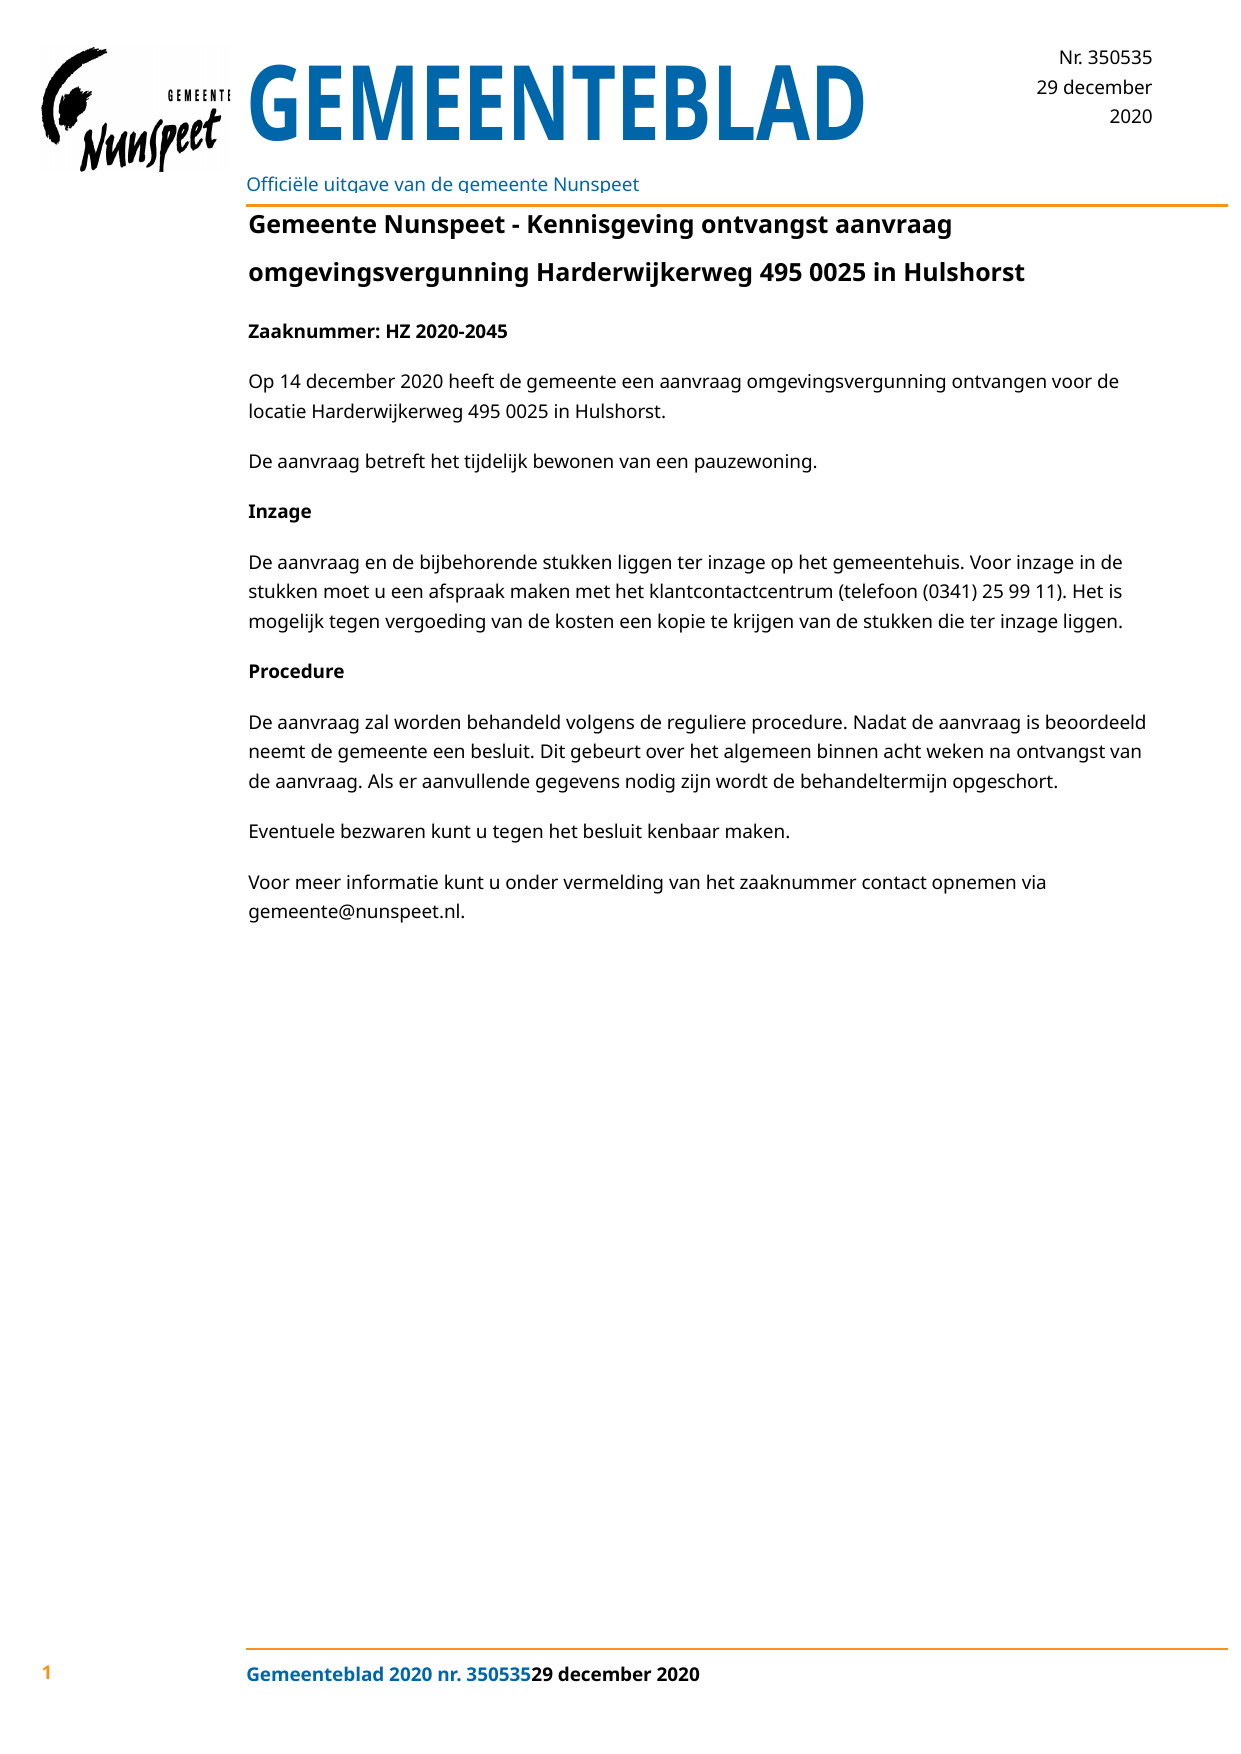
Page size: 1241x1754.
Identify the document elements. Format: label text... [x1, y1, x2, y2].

text De aanvraag zal worden behandeld volgens de reguliere procedure. Nadat de aanvraag is beoordeeld neemt de gemeente een besluit. Dit gebeurt over het algemeen binnen acht weken na ontvangst van de aanvraag. Als er aanvullende gegevens nodig zijn wordt de behandeltermijn opgeschort. [248, 709, 1152, 794]
text Eventuele bezwaren kunt u tegen het besluit kenbaar maken. [248, 819, 1152, 844]
text Zaaknummer: HZ 2020-2045 [248, 318, 1152, 344]
text Gemeente Nunspeet - Kennisgeving ontvangst aanvraag omgevingsvergunning Harderwijkerweg 495 0025 in Hulshorst [248, 207, 1152, 288]
text De aanvraag betreft het tijdelijk bewonen van een pauzewoning. [248, 448, 1152, 474]
picture [41, 47, 231, 172]
text Op 14 december 2020 heeft de gemeente een aanvraag omgevingsvergunning ontvangen voor de locatie Harderwijkerweg 495 0025 in Hulshorst. [248, 368, 1152, 424]
text De aanvraag en de bijbehorende stukken liggen ter inzage op het gemeentehuis. Voor inzage in de stukken moet u een afspraak maken met het klantcontactcentrum (telefoon (0341) 25 99 11). Het is mogelijk tegen vergoeding van de kosten een kopie te krijgen van de stukken die ter inzage liggen. [248, 549, 1152, 634]
text Procedure [248, 659, 1152, 684]
text Voor meer informatie kunt u onder vermelding van het zaaknummer contact opnemen via gemeente@nunspeet.nl. [248, 869, 1152, 924]
text Inzage [248, 499, 1152, 524]
